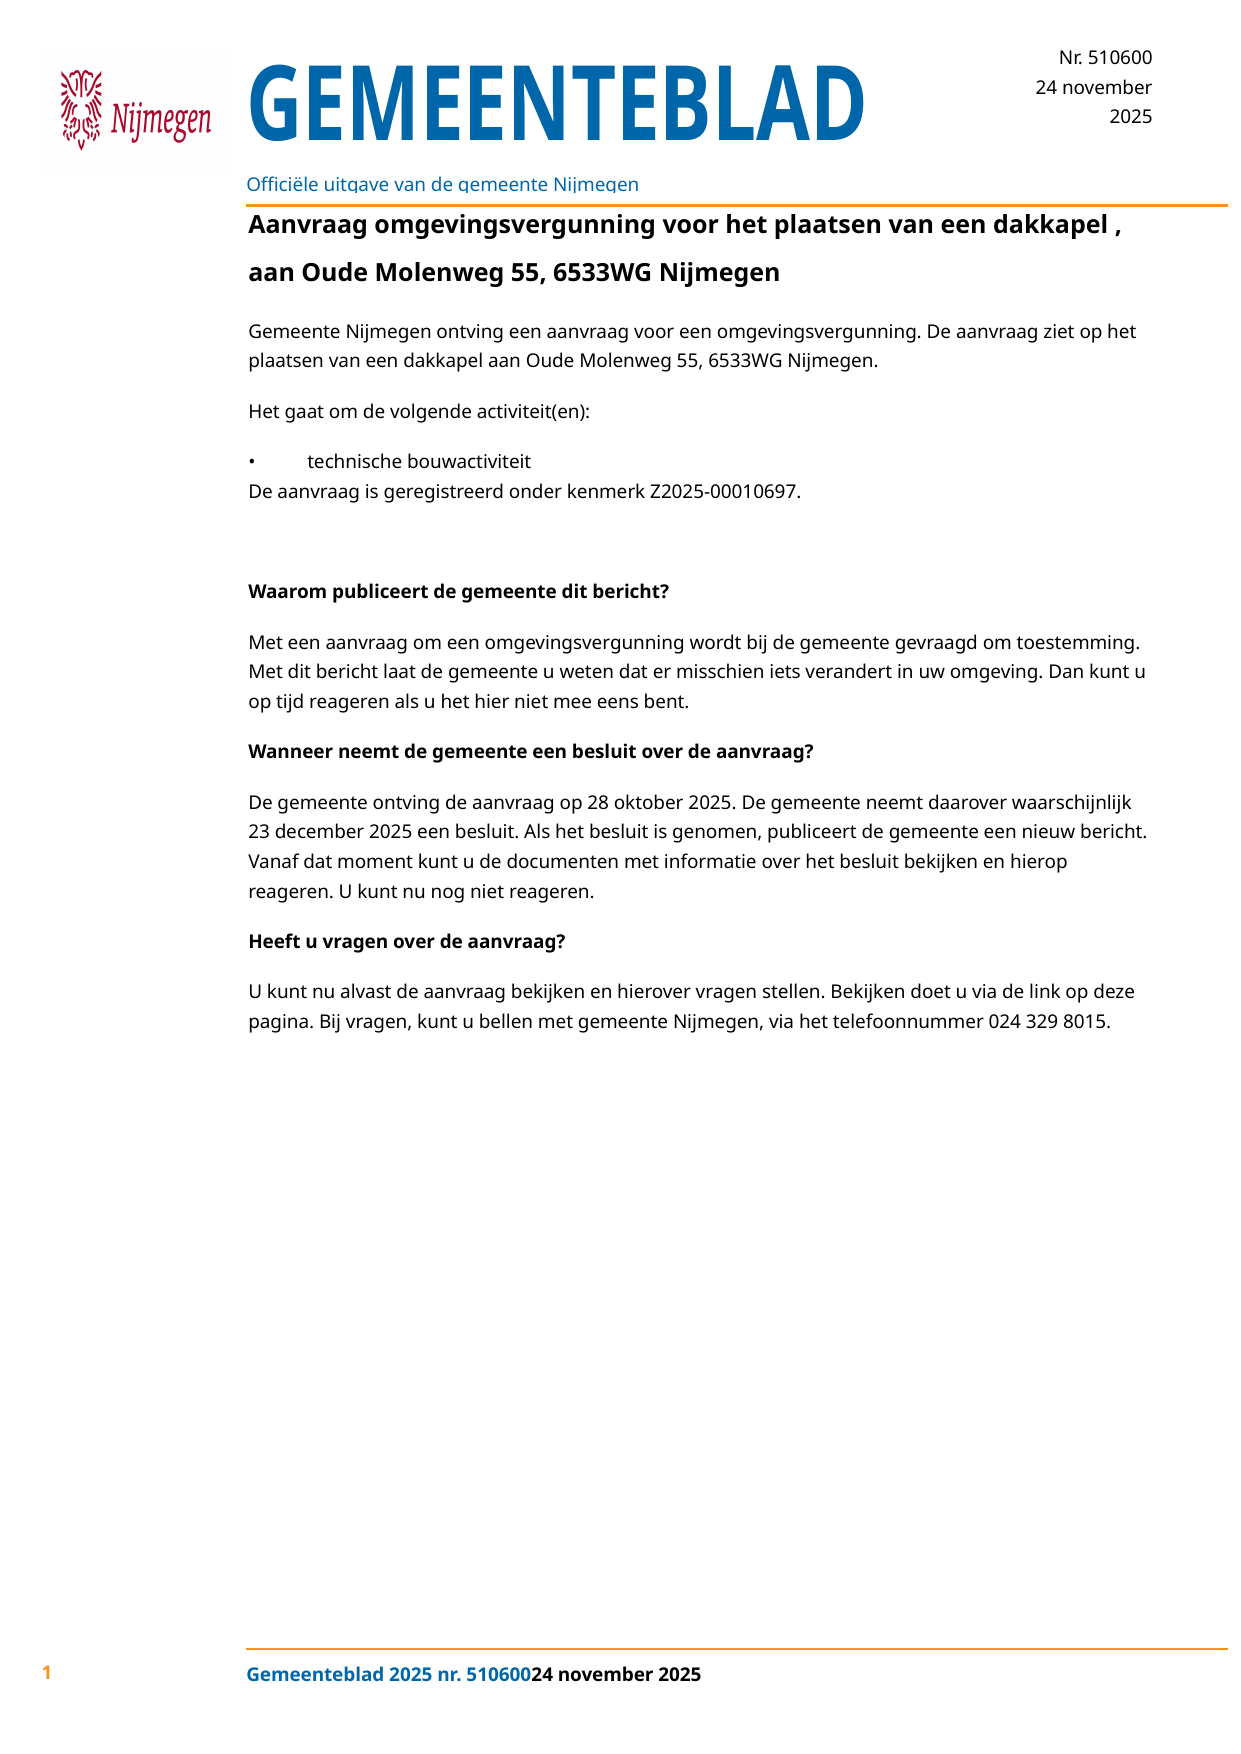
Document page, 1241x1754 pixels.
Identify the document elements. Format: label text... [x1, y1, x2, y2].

text Met een aanvraag om een omgevingsvergunning wordt bij de gemeente gevraagd om toestemming. Met dit bericht laat de gemeente u weten dat er misschien iets verandert in uw omgeving. Dan kunt u op tijd reageren als u het hier niet mee eens bent. [248, 629, 1152, 714]
text Waarom publiceert de gemeente dit bericht? [248, 579, 1152, 604]
picture [41, 47, 231, 172]
text Wanneer neemt de gemeente een besluit over de aanvraag? [248, 739, 1152, 764]
text De gemeente ontving de aanvraag op 28 oktober 2025. De gemeente neemt daarover waarschijnlijk 23 december 2025 een besluit. Als het besluit is genomen, publiceert de gemeente een nieuw bericht. Vanaf dat moment kunt u de documenten met informatie over het besluit bekijken en hierop reageren. U kunt nu nog niet reageren. [248, 789, 1152, 904]
text Gemeente Nijmegen ontving een aanvraag voor een omgevingsvergunning. De aanvraag ziet op het plaatsen van een dakkapel aan Oude Molenweg 55, 6533WG Nijmegen. [248, 318, 1152, 373]
text De aanvraag is geregistreerd onder kenmerk Z2025-00010697. [248, 478, 1152, 504]
text U kunt nu alvast de aanvraag bekijken en hierover vragen stellen. Bekijken doet u via de link op deze pagina. Bij vragen, kunt u bellen met gemeente Nijmegen, via het telefoonnummer 024 329 8015. [248, 979, 1152, 1034]
text Heeft u vragen over de aanvraag? [248, 928, 1152, 954]
text Het gaat om de volgende activiteit(en): [248, 398, 1152, 424]
list technische bouwactiviteit [248, 448, 1152, 474]
text Aanvraag omgevingsvergunning voor het plaatsen van een dakkapel , aan Oude Molenweg 55, 6533WG Nijmegen [248, 207, 1152, 288]
